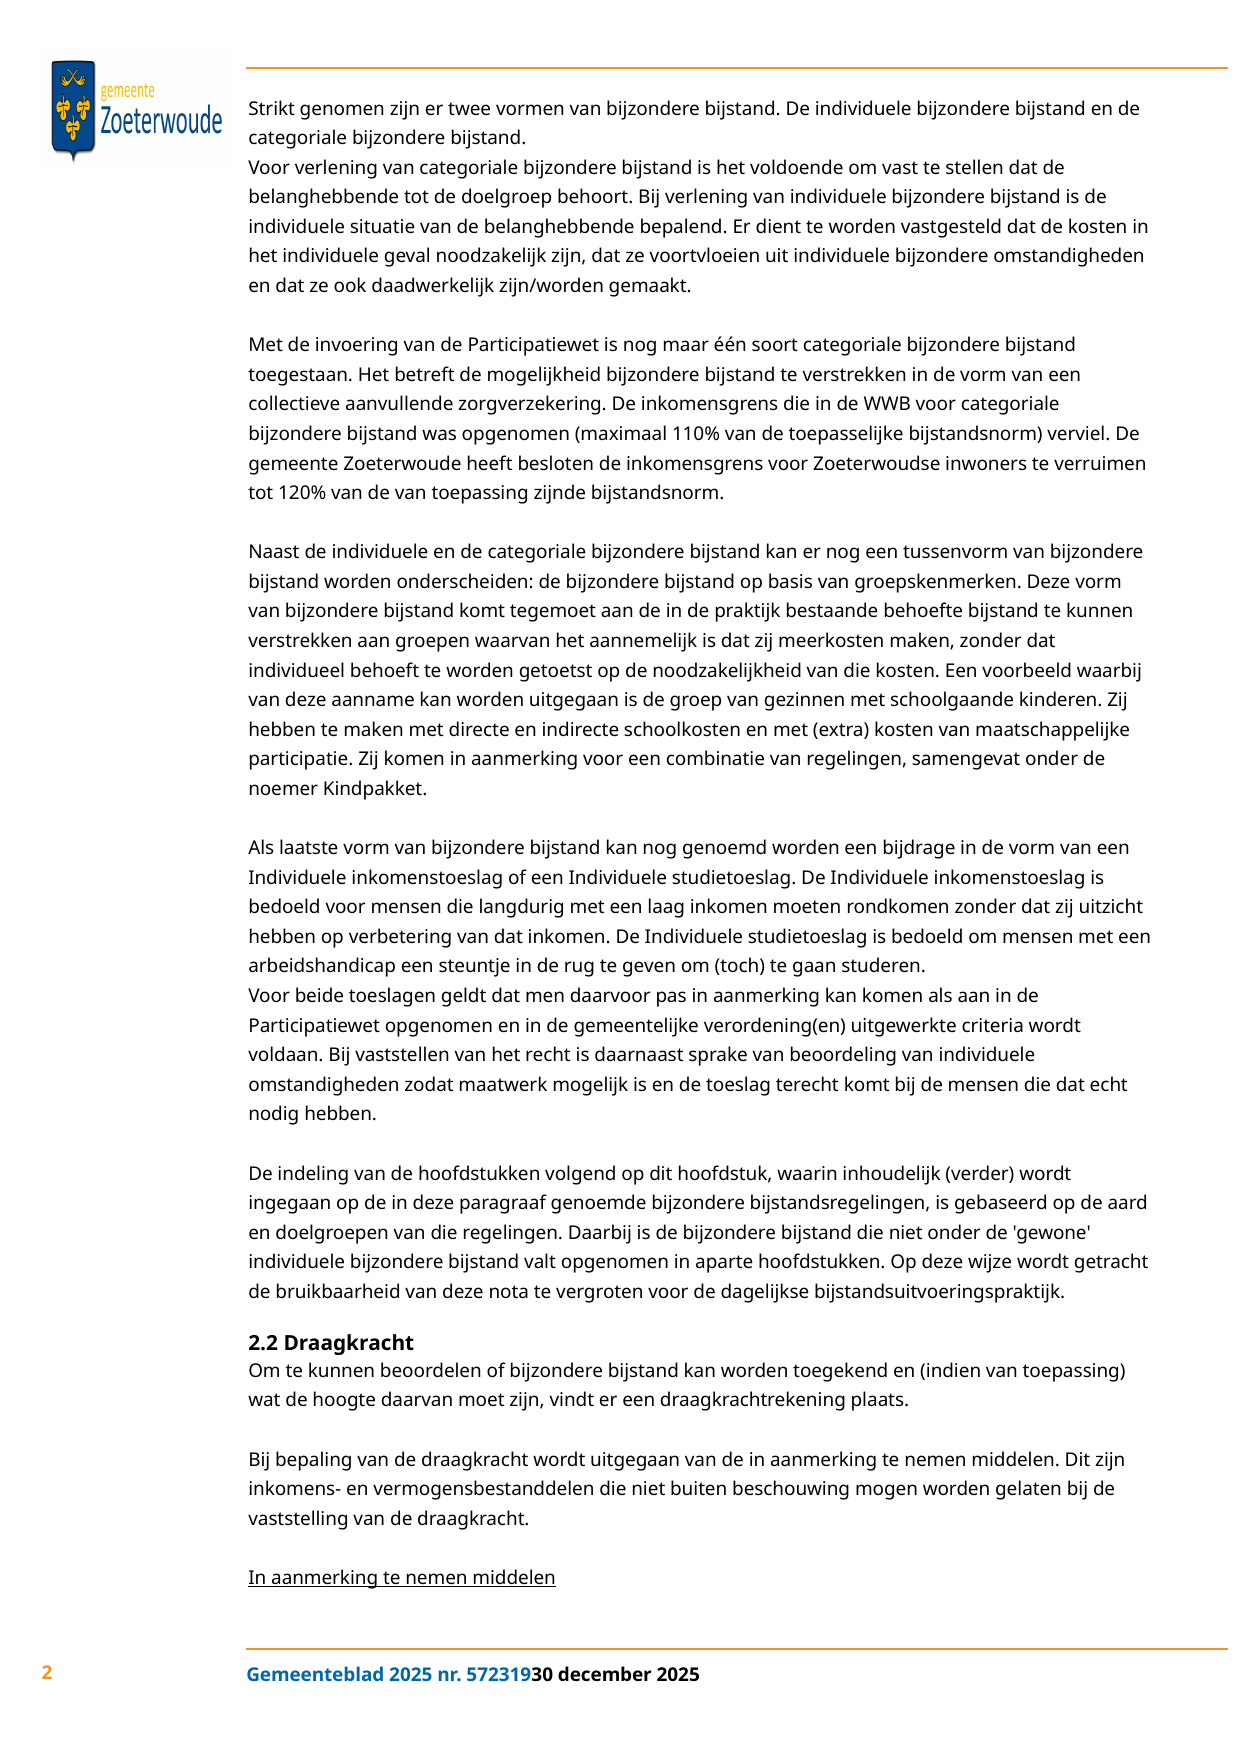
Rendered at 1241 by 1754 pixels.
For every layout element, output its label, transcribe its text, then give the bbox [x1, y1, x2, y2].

text In aanmerking te nemen middelen [248, 1564, 1152, 1590]
text Voor beide toeslagen geldt dat men daarvoor pas in aanmerking kan komen als aan in de Participatiewet opgenomen en in de gemeentelijke verordening(en) uitgewerkte criteria wordt voldaan. Bij vaststellen van het recht is daarnaast sprake van beoordeling van individuele omstandigheden zodat maatwerk mogelijk is en de toeslag terecht komt bij de mensen die dat echt nodig hebben. [248, 982, 1152, 1126]
text Voor verlening van categoriale bijzondere bijstand is het voldoende om vast te stellen dat de belanghebbende tot de doelgroep behoort. Bij verlening van individuele bijzondere bijstand is de individuele situatie van de belanghebbende bepalend. Er dient te worden vastgesteld dat de kosten in het individuele geval noodzakelijk zijn, dat ze voortvloeien uit individuele bijzondere omstandigheden en dat ze ook daadwerkelijk zijn/worden gemaakt. [248, 154, 1152, 298]
text Met de invoering van de Participatiewet is nog maar één soort categoriale bijzondere bijstand toegestaan. Het betreft de mogelijkheid bijzondere bijstand te verstrekken in de vorm van een collectieve aanvullende zorgverzekering. De inkomensgrens die in de WWB voor categoriale bijzondere bijstand was opgenomen (maximaal 110% van de toepasselijke bijstandsnorm) verviel. De gemeente Zoeterwoude heeft besloten de inkomensgrens voor Zoeterwoudse inwoners te verruimen tot 120% van de van toepassing zijnde bijstandsnorm. [248, 331, 1152, 505]
text Als laatste vorm van bijzondere bijstand kan nog genoemd worden een bijdrage in de vorm van een Individuele inkomenstoeslag of een Individuele studietoeslag. De Individuele inkomenstoeslag is bedoeld voor mensen die langdurig met een laag inkomen moeten rondkomen zonder dat zij uitzicht hebben op verbetering van dat inkomen. De Individuele studietoeslag is bedoeld om mensen met een arbeidshandicap een steuntje in de rug te geven om (toch) te gaan studeren. [248, 834, 1152, 978]
text Bij bepaling van de draagkracht wordt uitgegaan van de in aanmerking te nemen middelen. Dit zijn inkomens- en vermogensbestanddelen die niet buiten beschouwing mogen worden gelaten bij de vaststelling van de draagkracht. [248, 1446, 1152, 1531]
text Om te kunnen beoordelen of bijzondere bijstand kan worden toegekend en (indien van toepassing) wat de hoogte daarvan moet zijn, vindt er een draagkrachtrekening plaats. [248, 1357, 1152, 1412]
text De indeling van de hoofdstukken volgend op dit hoofdstuk, waarin inhoudelijk (verder) wordt ingegaan op de in deze paragraaf genoemde bijzondere bijstandsregelingen, is gebaseerd op de aard en doelgroepen van die regelingen. Daarbij is de bijzondere bijstand die niet onder de 'gewone' individuele bijzondere bijstand valt opgenomen in aparte hoofdstukken. Op deze wijze wordt getracht de bruikbaarheid van deze nota te vergroten voor de dagelijkse bijstandsuitvoeringspraktijk. [248, 1160, 1152, 1304]
text Strikt genomen zijn er twee vormen van bijzondere bijstand. De individuele bijzondere bijstand en de categoriale bijzondere bijstand. [248, 95, 1152, 150]
text Naast de individuele en de categoriale bijzondere bijstand kan er nog een tussenvorm van bijzondere bijstand worden onderscheiden: de bijzondere bijstand op basis van groepskenmerken. Deze vorm van bijzondere bijstand komt tegemoet aan de in de praktijk bestaande behoefte bijstand te kunnen verstrekken aan groepen waarvan het aannemelijk is dat zij meerkosten maken, zonder dat individueel behoeft te worden getoetst op de noodzakelijkheid van die kosten. Een voorbeeld waarbij van deze aanname kan worden uitgegaan is de groep van gezinnen met schoolgaande kinderen. Zij hebben te maken met directe en indirecte schoolkosten en met (extra) kosten van maatschappelijke participatie. Zij komen in aanmerking voor een combinatie van regelingen, samengevat onder de noemer Kindpakket. [248, 538, 1152, 801]
picture [41, 47, 231, 172]
text 2.2 Draagkracht [248, 1328, 1152, 1357]
